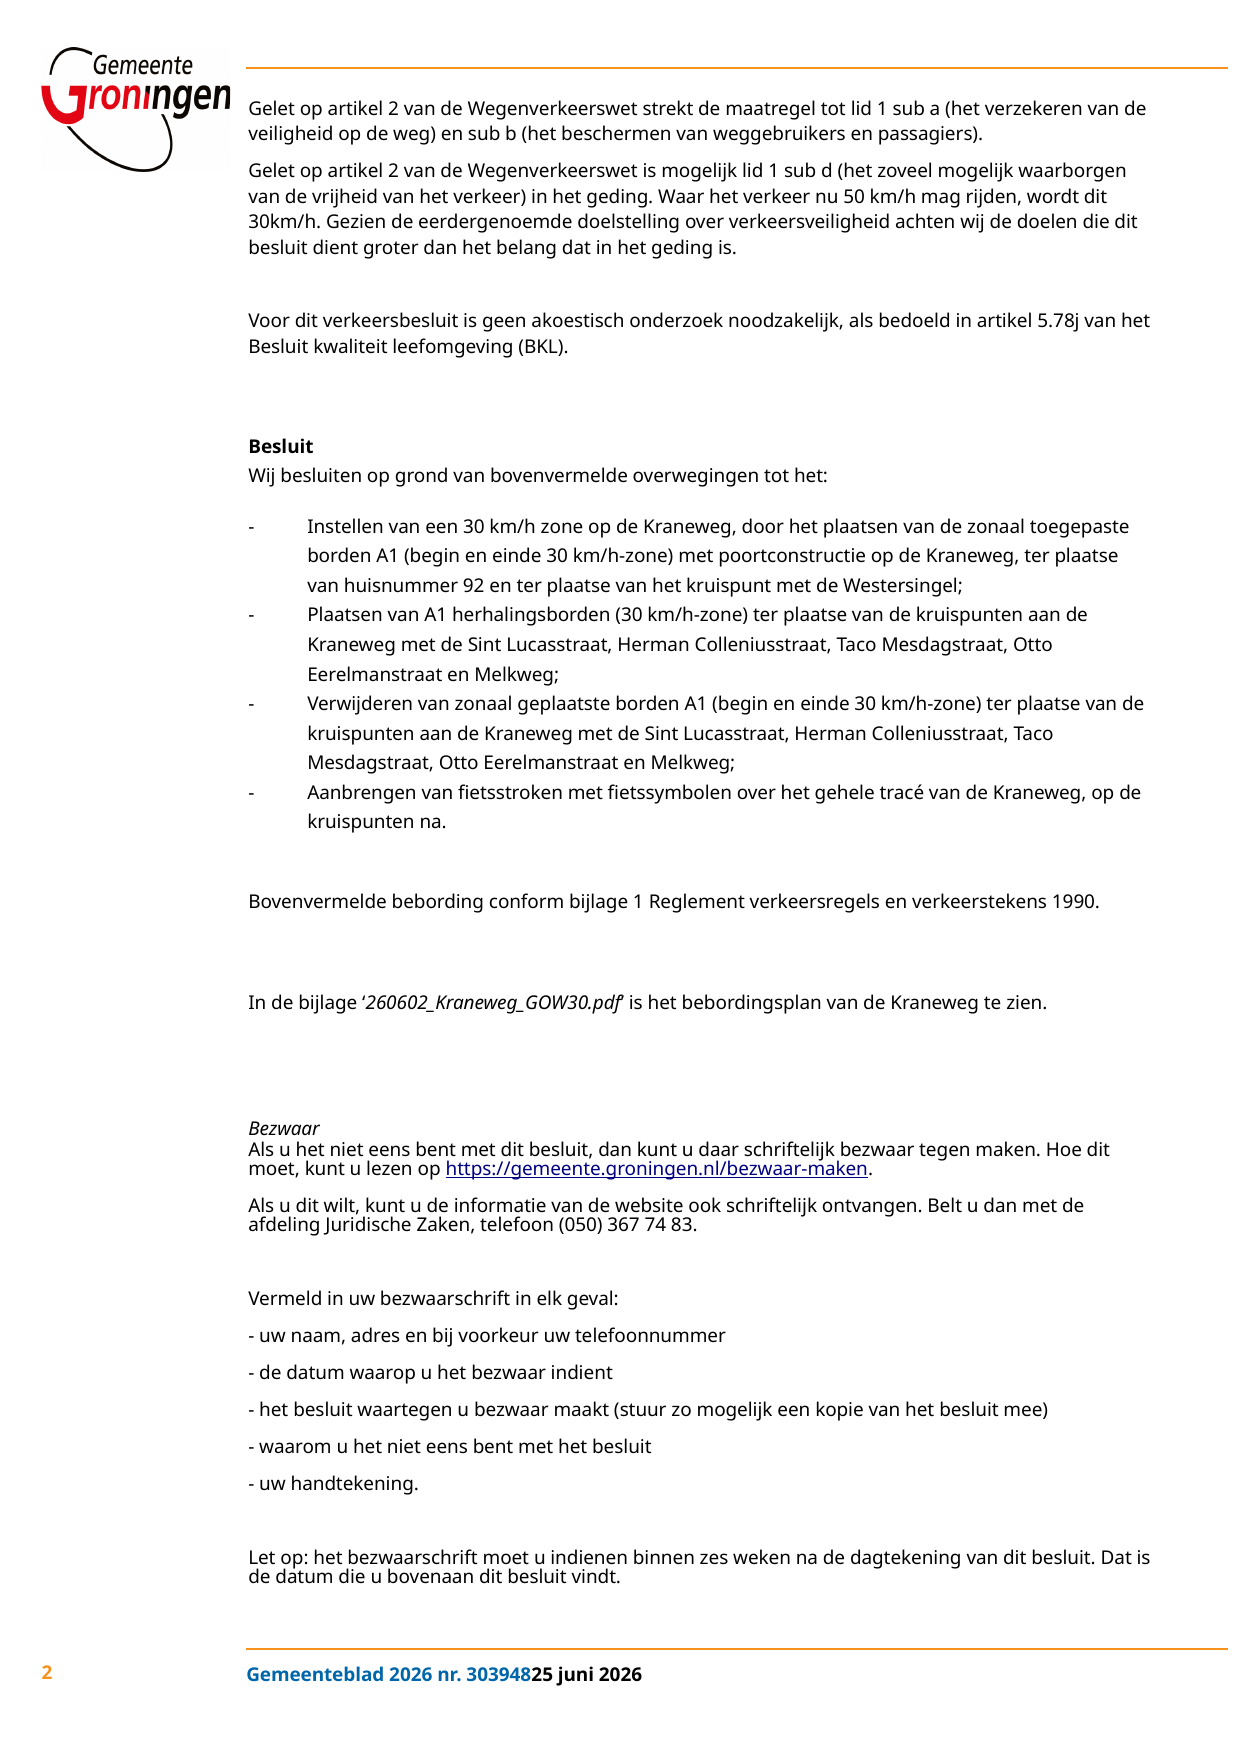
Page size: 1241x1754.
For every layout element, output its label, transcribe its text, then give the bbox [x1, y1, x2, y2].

text Vermeld in uw bezwaarschrift in elk geval: [248, 1290, 1152, 1309]
text - uw handtekening. [248, 1475, 1152, 1494]
text Gelet op artikel 2 van de Wegenverkeerswet strekt de maatregel tot lid 1 sub a (het verzekeren van de veiligheid op de weg) en sub b (het beschermen van weggebruikers en passagiers). [248, 95, 1152, 146]
list Instellen van een 30 km/h zone op de Kraneweg, door het plaatsen van de zonaal toegepaste borden A1 (begin en einde 30 km/h-zone) met poortconstructie op de Kraneweg, ter plaatse van huisnummer 92 en ter plaatse van het kruispunt met de Westersingel; [248, 513, 1152, 598]
text In de bijlage ‘260602_Kraneweg_GOW30.pdf’ is het bebordingsplan van de Kraneweg te zien. [248, 989, 1152, 1015]
text Wij besluiten op grond van bovenvermelde overwegingen tot het: [248, 462, 1152, 488]
text - waarom u het niet eens bent met het besluit [248, 1438, 1152, 1457]
text Gelet op artikel 2 van de Wegenverkeerswet is mogelijk lid 1 sub d (het zoveel mogelijk waarborgen van de vrijheid van het verkeer) in het geding. Waar het verkeer nu 50 km/h mag rijden, wordt dit 30km/h. Gezien de eerdergenoemde doelstelling over verkeersveiligheid achten wij de doelen die dit besluit dient groter dan het belang dat in het geding is. [248, 157, 1152, 260]
list Plaatsen van A1 herhalingsborden (30 km/h-zone) ter plaatse van de kruispunten aan de Kraneweg met de Sint Lucasstraat, Herman Colleniusstraat, Taco Mesdagstraat, Otto Eerelmanstraat en Melkweg; [248, 602, 1152, 686]
list Aanbrengen van fietsstroken met fietssymbolen over het gehele tracé van de Kraneweg, op de kruispunten na. [248, 779, 1152, 834]
picture [41, 47, 231, 172]
text Bezwaar [248, 1115, 1152, 1141]
text - de datum waarop u het bezwaar indient [248, 1364, 1152, 1383]
text Als u dit wilt, kunt u de informatie van de website ook schriftelijk ontvangen. Belt u dan met de afdeling Juridische Zaken, telefoon (050) 367 74 83. [248, 1197, 1152, 1235]
text Als u het niet eens bent met dit besluit, dan kunt u daar schriftelijk bezwaar tegen maken. Hoe dit moet, kunt u lezen op https://gemeente.groningen.nl/bezwaar-maken. [248, 1141, 1152, 1179]
text - het besluit waartegen u bezwaar maakt (stuur zo mogelijk een kopie van het besluit mee) [248, 1401, 1152, 1420]
text Let op: het bezwaarschrift moet u indienen binnen zes weken na de dagtekening van dit besluit. Dat is de datum die u bovenaan dit besluit vindt. [248, 1549, 1152, 1587]
text Bovenvermelde bebording conform bijlage 1 Reglement verkeersregels en verkeerstekens 1990. [248, 889, 1152, 914]
text Besluit [248, 433, 1152, 458]
text Voor dit verkeersbesluit is geen akoestisch onderzoek noodzakelijk, als bedoeld in artikel 5.78j van het Besluit kwaliteit leefomgeving (BKL). [248, 308, 1152, 359]
text - uw naam, adres en bij voorkeur uw telefoonnummer [248, 1327, 1152, 1346]
list Verwijderen van zonaal geplaatste borden A1 (begin en einde 30 km/h-zone) ter plaatse van de kruispunten aan de Kraneweg met de Sint Lucasstraat, Herman Colleniusstraat, Taco Mesdagstraat, Otto Eerelmanstraat en Melkweg; [248, 690, 1152, 775]
